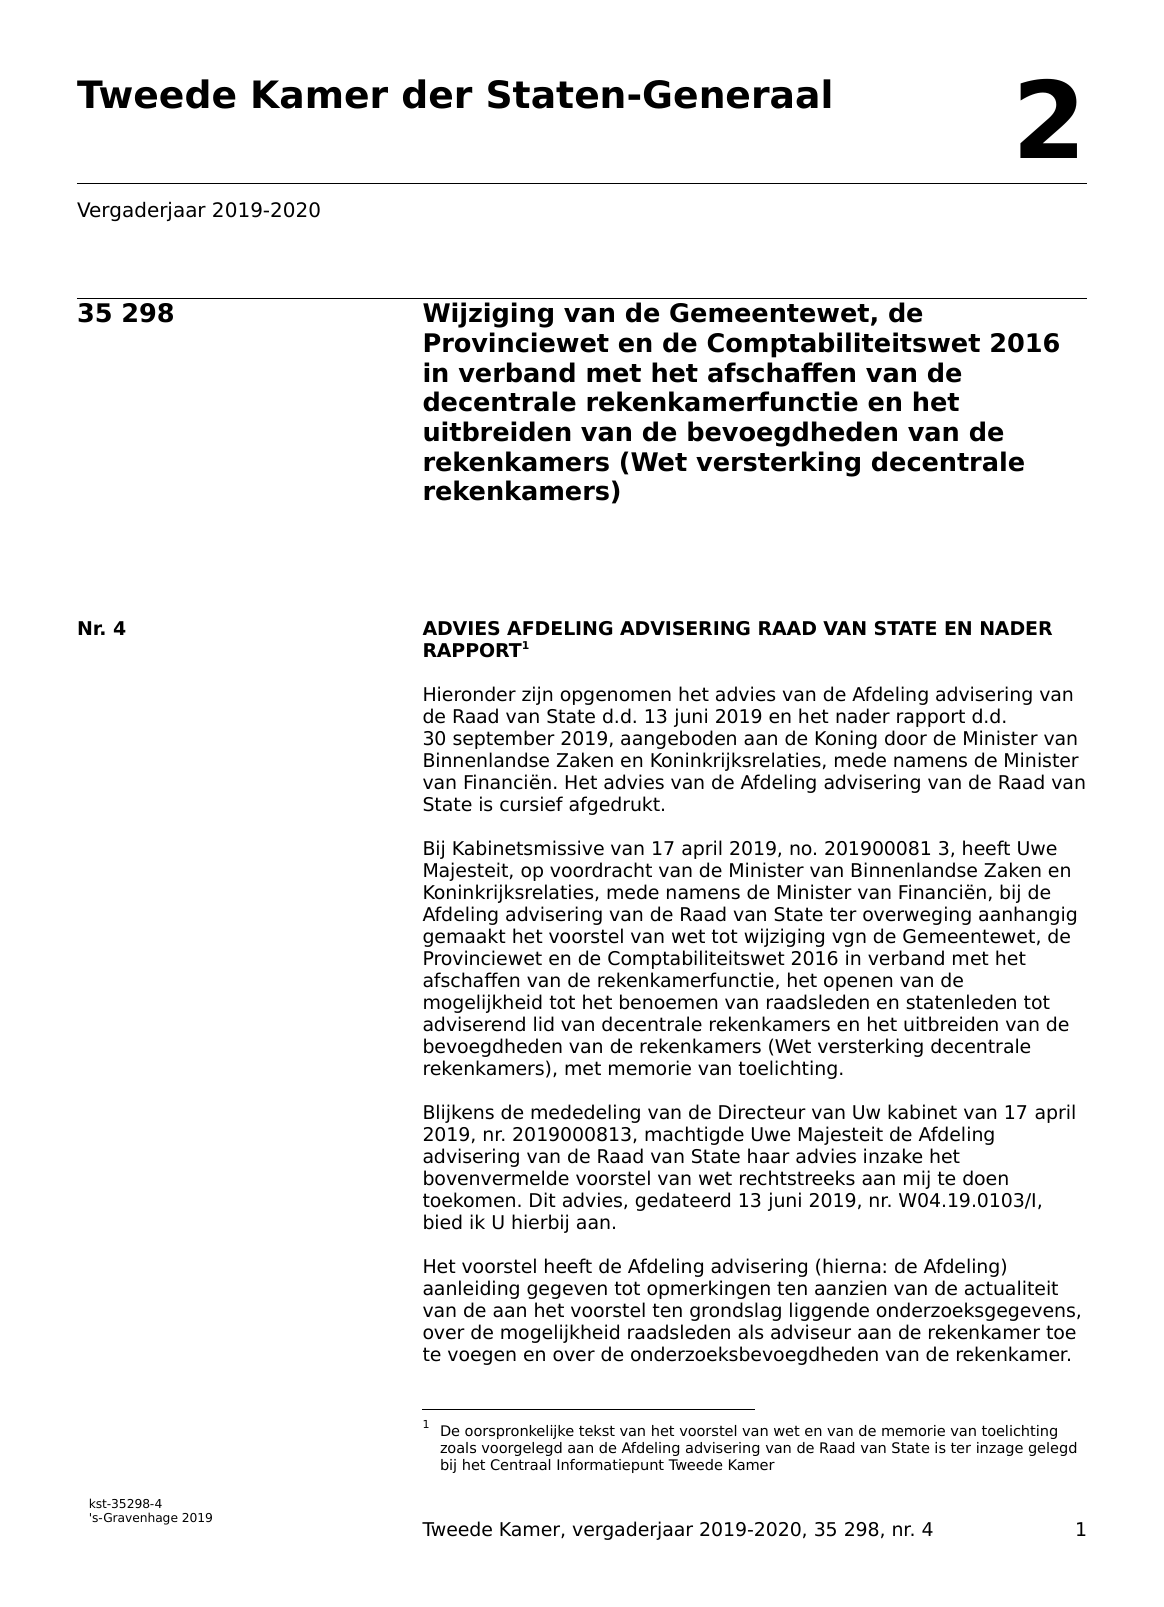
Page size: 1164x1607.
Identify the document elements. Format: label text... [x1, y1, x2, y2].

text Het voorstel heeft de Afdeling advisering (hierna: de Afdeling) aanleiding gegeven tot opmerkingen ten aanzien van de actualiteit van de aan het voorstel ten grondslag liggende onderzoeksgegevens, over de mogelijkheid raadsleden als adviseur aan de rekenkamer toe te voegen en over de onderzoeksbevoegdheden van de rekenkamer. [422, 1256, 1087, 1366]
table_cell Vergaderjaar 2019-2020 [77, 184, 1087, 298]
subtitle 35 298 Wijziging van de Gemeentewet, de Provinciewet en de Comptabiliteitswet 2016 in verband met het afschaffen van de decentrale rekenkamerfunctie en het uitbreiden van de bevoegdheden van de rekenkamers (Wet versterking decentrale rekenkamers) [77, 299, 1087, 507]
text kst-35298-4 [88, 1497, 323, 1511]
subtitle Nr. 4 ADVIES AFDELING ADVISERING RAAD VAN STATE EN NADER RAPPORT [77, 618, 1087, 662]
table_header Tweede Kamer der Staten-Generaal [77, 59, 886, 183]
text Blijkens de mededeling van de Directeur van Uw kabinet van 17 april 2019, nr. 2019000813, machtigde Uwe Majesteit de Afdeling advisering van de Raad van State haar advies inzake het bovenvermelde voorstel van wet rechtstreeks aan mij te doen toekomen. Dit advies, gedateerd 13 juni 2019, nr. W04.19.0103/I, bied ik U hierbij aan. [422, 1102, 1087, 1234]
text De oorspronkelijke tekst van het voorstel van wet en van de memorie van toelichting zoals voorgelegd aan de Afdeling advisering van de Raad van State is ter inzage gelegd bij het Centraal Informatiepunt Tweede Kamer [422, 1418, 1087, 1474]
text Bij Kabinetsmissive van 17 april 2019, no. 201900081 3, heeft Uwe Majesteit, op voordracht van de Minister van Binnenlandse Zaken en Koninkrijksrelaties, mede namens de Minister van Financiën, bij de Afdeling advisering van de Raad van State ter overweging aanhangig gemaakt het voorstel van wet tot wijziging vgn de Gemeentewet, de Provinciewet en de Comptabiliteitswet 2016 in verband met het afschaffen van de rekenkamerfunctie, het openen van de mogelijkheid tot het benoemen van raadsleden en statenleden tot adviserend lid van decentrale rekenkamers en het uitbreiden van de bevoegdheden van de rekenkamers (Wet versterking decentrale rekenkamers), met memorie van toelichting. [422, 838, 1087, 1080]
text 's-Gravenhage 2019 [88, 1511, 323, 1525]
table_header 2 [886, 59, 1087, 183]
text Hieronder zijn opgenomen het advies van de Afdeling advisering van de Raad van State d.d. 13 juni 2019 en het nader rapport d.d. 30 september 2019, aangeboden aan de Koning door de Minister van Binnenlandse Zaken en Koninkrijksrelaties, mede namens de Minister van Financiën. Het advies van de Afdeling advisering van de Raad van State is cursief afgedrukt. [422, 684, 1087, 816]
